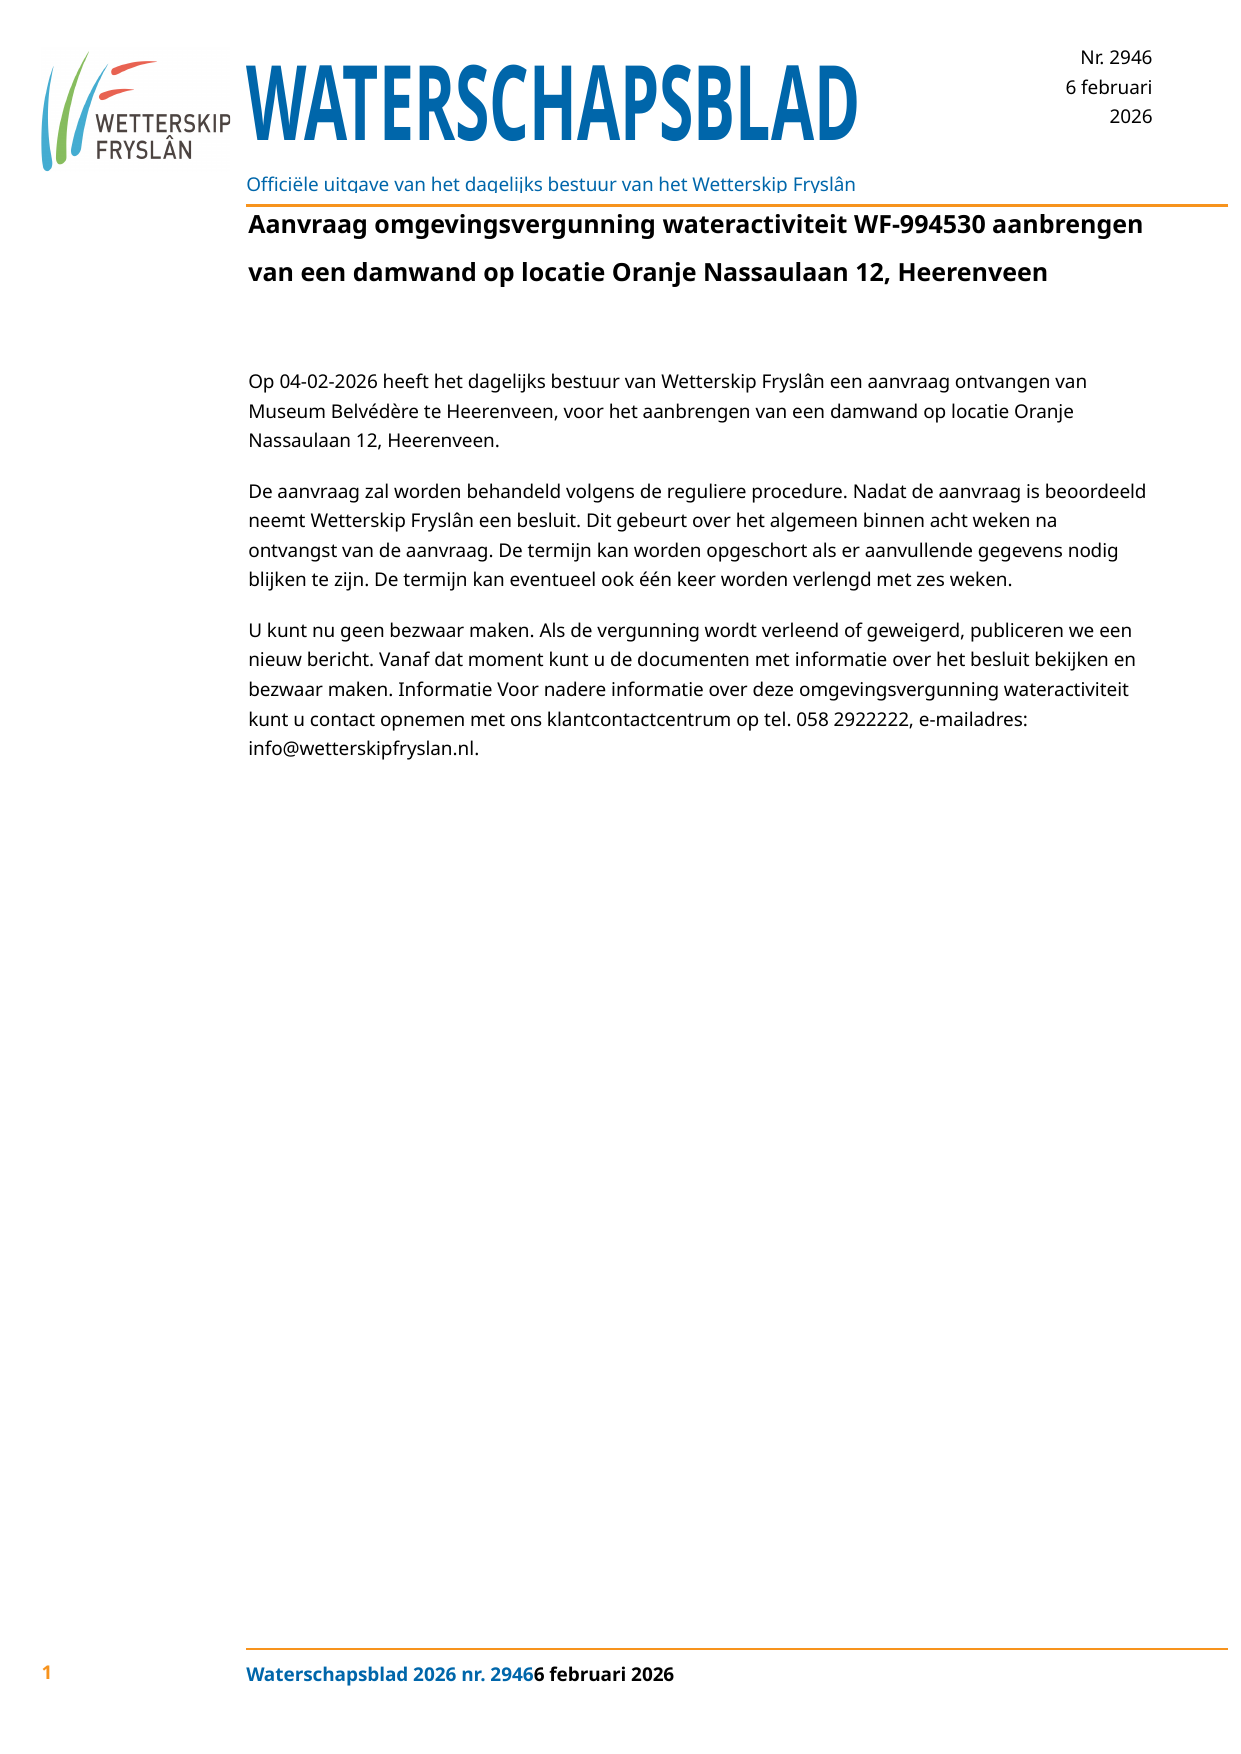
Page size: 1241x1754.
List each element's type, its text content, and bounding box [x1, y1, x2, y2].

text U kunt nu geen bezwaar maken. Als de vergunning wordt verleend of geweigerd, publiceren we een nieuw bericht. Vanaf dat moment kunt u de documenten met informatie over het besluit bekijken en bezwaar maken. Informatie Voor nadere informatie over deze omgevingsvergunning wateractiviteit kunt u contact opnemen met ons klantcontactcentrum op tel. 058 2922222, e-mailadres: info@wetterskipfryslan.nl. [248, 617, 1152, 761]
text Aanvraag omgevingsvergunning wateractiviteit WF-994530 aanbrengen van een damwand op locatie Oranje Nassaulaan 12, Heerenveen [248, 207, 1152, 288]
text De aanvraag zal worden behandeld volgens de reguliere procedure. Nadat de aanvraag is beoordeeld neemt Wetterskip Fryslân een besluit. Dit gebeurt over het algemeen binnen acht weken na ontvangst van de aanvraag. De termijn kan worden opgeschort als er aanvullende gegevens nodig blijken te zijn. De termijn kan eventueel ook één keer worden verlengd met zes weken. [248, 478, 1152, 592]
text Op 04-02-2026 heeft het dagelijks bestuur van Wetterskip Fryslân een aanvraag ontvangen van Museum Belvédère te Heerenveen, voor het aanbrengen van een damwand op locatie Oranje Nassaulaan 12, Heerenveen. [248, 368, 1152, 453]
picture [41, 47, 231, 172]
